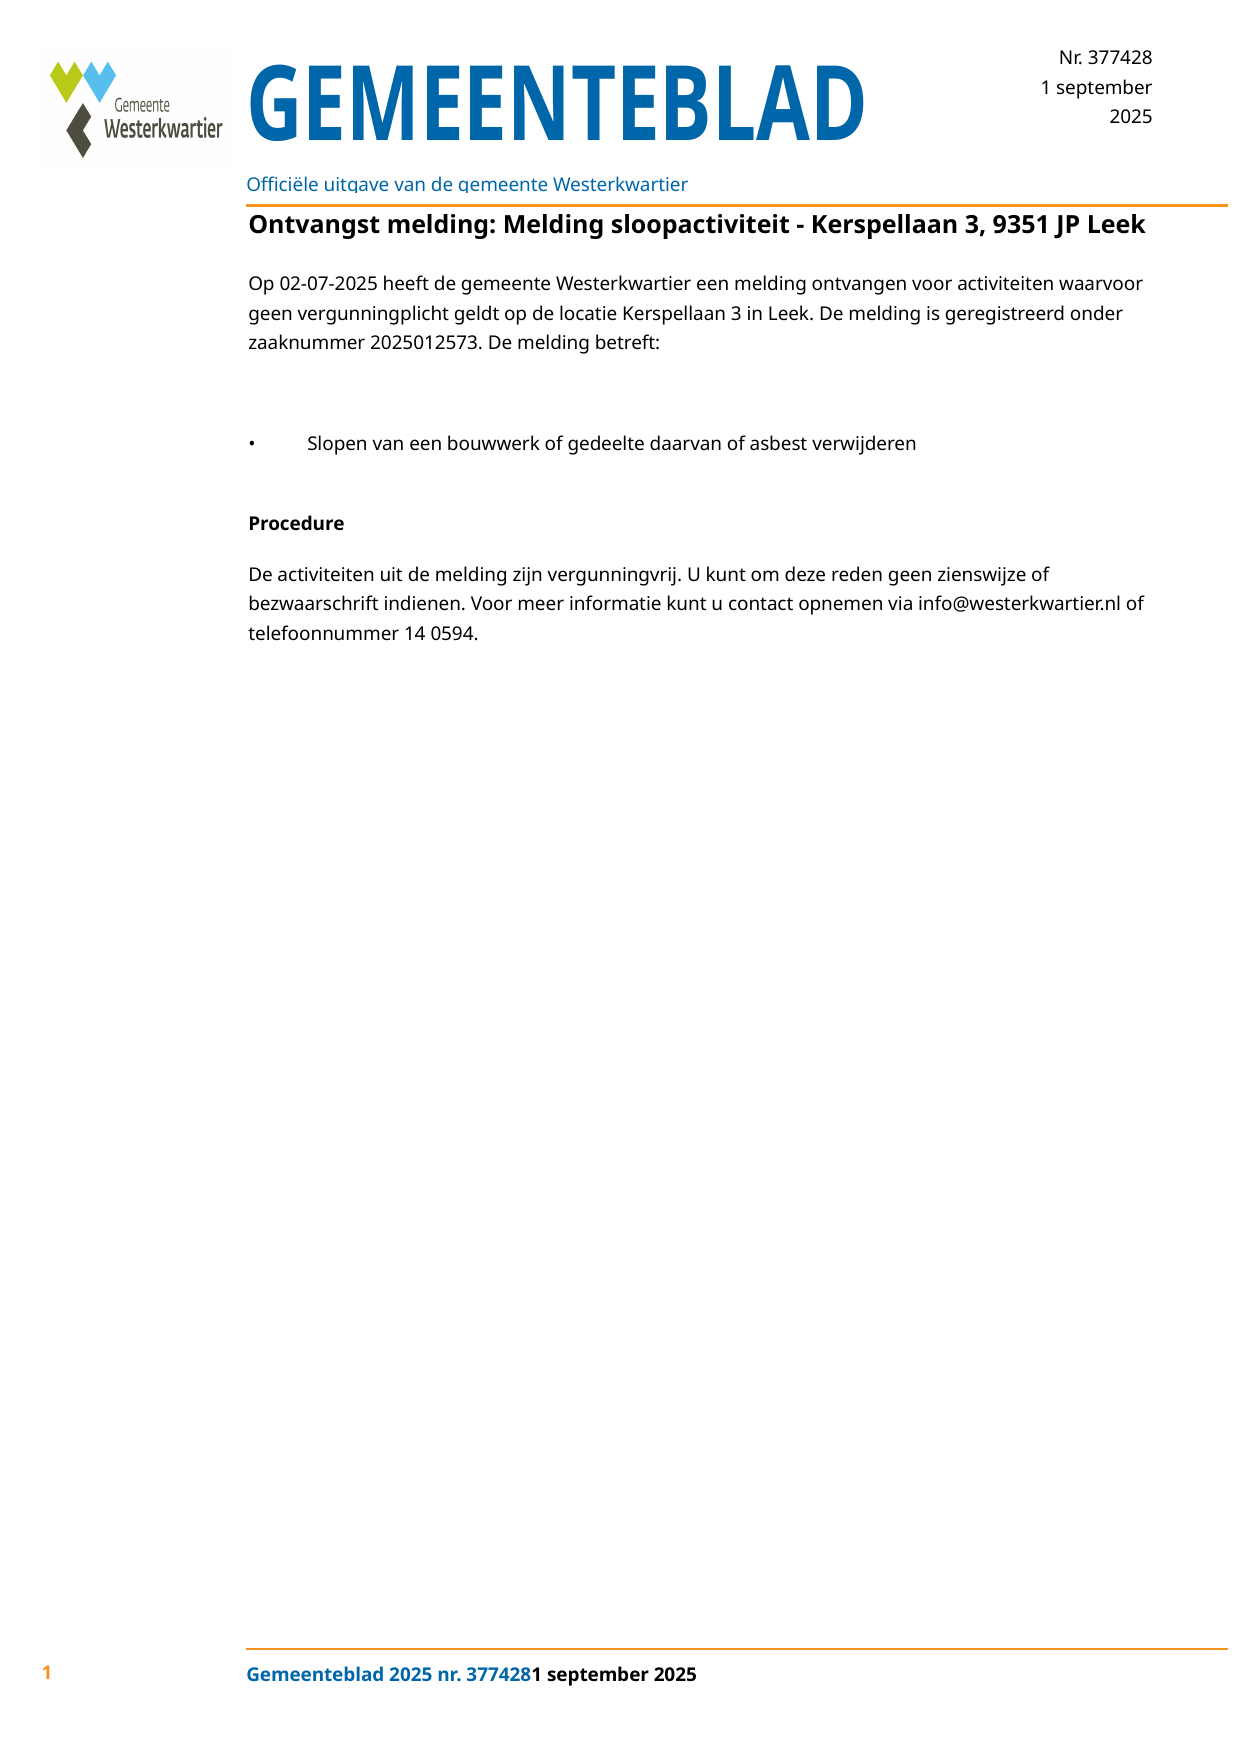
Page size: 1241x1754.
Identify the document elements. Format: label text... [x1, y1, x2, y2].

text Procedure [248, 510, 1152, 536]
text Op 02-07-2025 heeft de gemeente Westerkwartier een melding ontvangen voor activiteiten waarvoor geen vergunningplicht geldt op de locatie Kerspellaan 3 in Leek. De melding is geregistreerd onder zaaknummer 2025012573. De melding betreft: [248, 270, 1152, 355]
text De activiteiten uit de melding zijn vergunningvrij. U kunt om deze reden geen zienswijze of bezwaarschrift indienen. Voor meer informatie kunt u contact opnemen via info@westerkwartier.nl of telefoonnummer 14 0594. [248, 561, 1152, 646]
picture [41, 47, 231, 172]
list Slopen van een bouwwerk of gedeelte daarvan of asbest verwijderen [248, 430, 1152, 456]
text Ontvangst melding: Melding sloopactiviteit - Kerspellaan 3, 9351 JP Leek [248, 207, 1152, 241]
